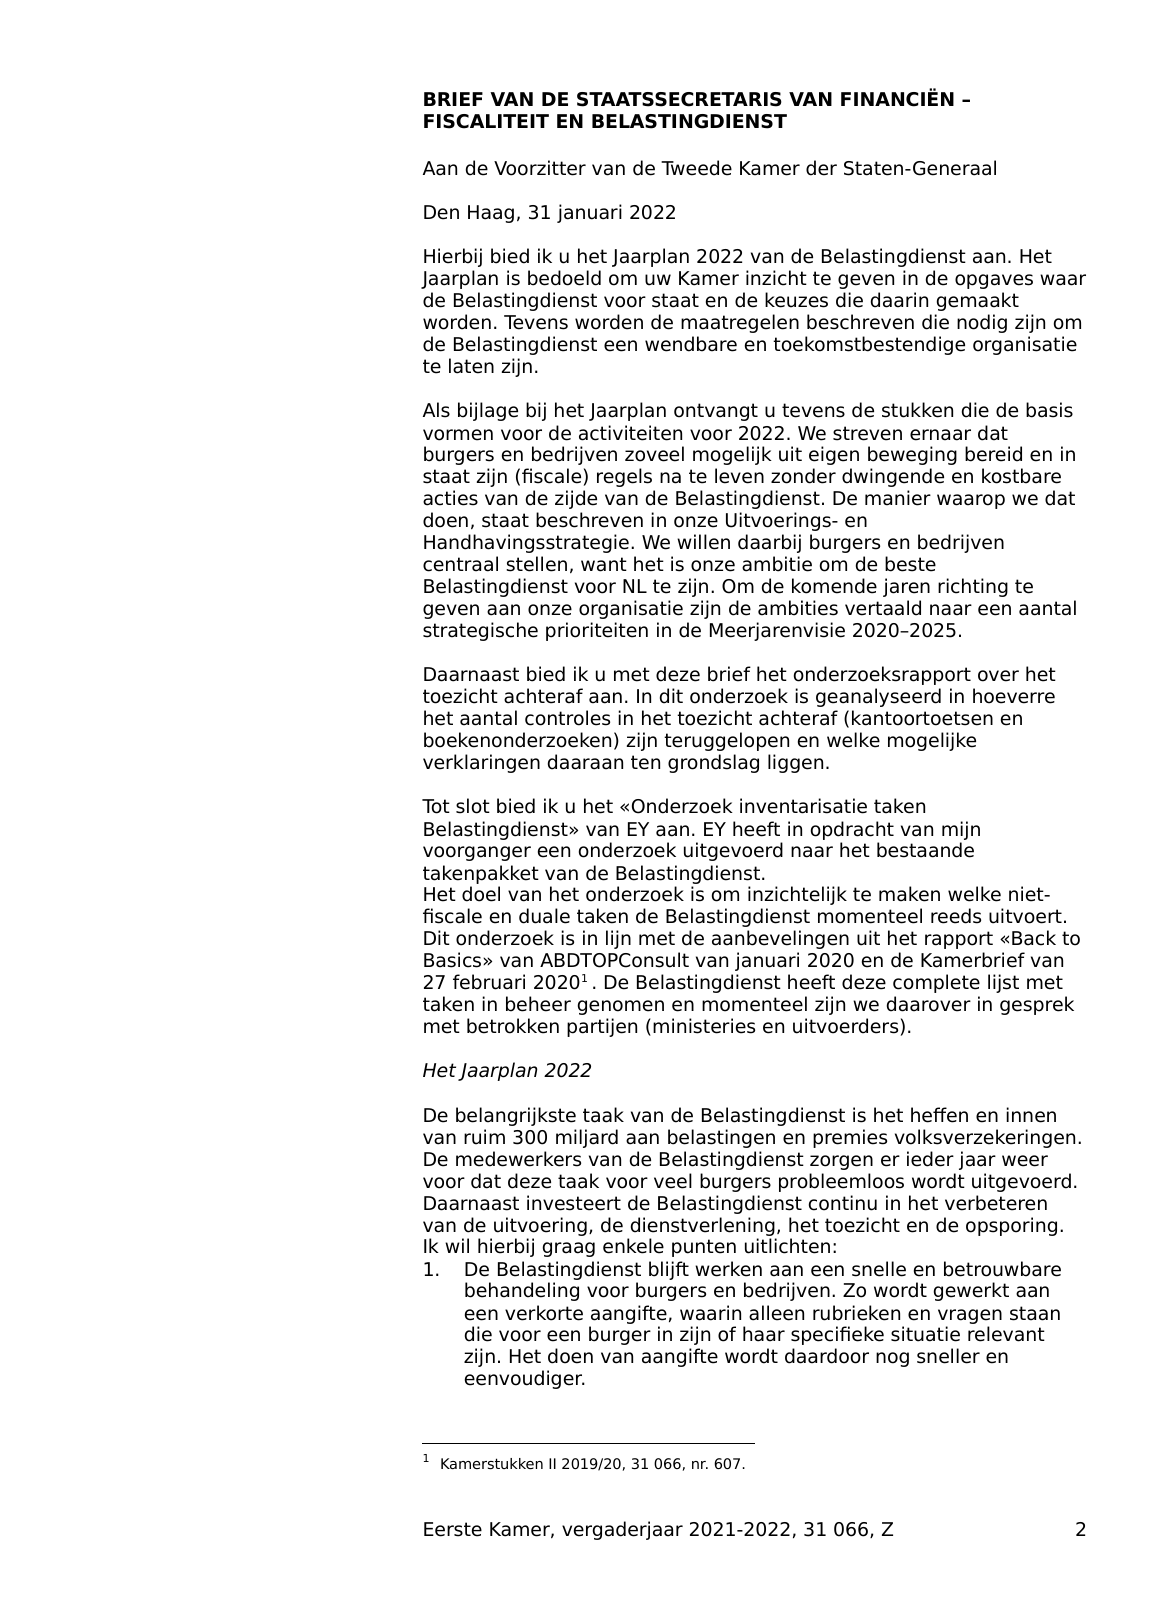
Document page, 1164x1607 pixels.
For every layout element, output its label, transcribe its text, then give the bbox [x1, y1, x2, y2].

text Het doel van het onderzoek is om inzichtelijk te maken welke niet-fiscale en duale taken de Belastingdienst momenteel reeds uitvoert. [422, 884, 1087, 928]
text Tot slot bied ik u het «Onderzoek inventarisatie taken Belastingdienst» van EY aan. EY heeft in opdracht van mijn voorganger een onderzoek uitgevoerd naar het bestaande takenpakket van de Belastingdienst. [422, 796, 1087, 884]
text Aan de Voorzitter van de Tweede Kamer der Staten-Generaal [422, 158, 1087, 180]
text 1. De Belastingdienst blijft werken aan een snelle en betrouwbare behandeling voor burgers en bedrijven. Zo wordt gewerkt aan een verkorte aangifte, waarin alleen rubrieken en vragen staan die voor een burger in zijn of haar specifieke situatie relevant zijn. Het doen van aangifte wordt daardoor nog sneller en eenvoudiger. [422, 1258, 1087, 1390]
text De belangrijkste taak van de Belastingdienst is het heffen en innen van ruim 300 miljard aan belastingen en premies volksverzekeringen. De medewerkers van de Belastingdienst zorgen er ieder jaar weer voor dat deze taak voor veel burgers probleemloos wordt uitgevoerd. Daarnaast investeert de Belastingdienst continu in het verbeteren van de uitvoering, de dienstverlening, het toezicht en de opsporing. Ik wil hierbij graag enkele punten uitlichten: [422, 1104, 1087, 1258]
text Als bijlage bij het Jaarplan ontvangt u tevens de stukken die de basis vormen voor de activiteiten voor 2022. We streven ernaar dat burgers en bedrijven zoveel mogelijk uit eigen beweging bereid en in staat zijn (fiscale) regels na te leven zonder dwingende en kostbare acties van de zijde van de Belastingdienst. De manier waarop we dat doen, staat beschreven in onze Uitvoerings- en Handhavingsstrategie. We willen daarbij burgers en bedrijven centraal stellen, want het is onze ambitie om de beste Belastingdienst voor NL te zijn. Om de komende jaren richting te geven aan onze organisatie zijn de ambities vertaald naar een aantal strategische prioriteiten in de Meerjarenvisie 2020–2025. [422, 400, 1087, 642]
subtitle BRIEF VAN DE STAATSSECRETARIS VAN FINANCIËN – FISCALITEIT EN BELASTINGDIENST [422, 89, 1087, 133]
text Dit onderzoek is in lijn met de aanbevelingen uit het rapport «Back to Basics» van ABDTOPConsult van januari 2020 en de Kamerbrief van 27 februari 2020. De Belastingdienst heeft deze complete lijst met taken in beheer genomen en momenteel zijn we daarover in gesprek met betrokken partijen (ministeries en uitvoerders). [422, 928, 1087, 1038]
text Den Haag, 31 januari 2022 [422, 202, 1087, 224]
text Daarnaast bied ik u met deze brief het onderzoeksrapport over het toezicht achteraf aan. In dit onderzoek is geanalyseerd in hoeverre het aantal controles in het toezicht achteraf (kantoortoetsen en boekenonderzoeken) zijn teruggelopen en welke mogelijke verklaringen daaraan ten grondslag liggen. [422, 664, 1087, 774]
subtitle Het Jaarplan 2022 [422, 1060, 1087, 1082]
text Hierbij bied ik u het Jaarplan 2022 van de Belastingdienst aan. Het Jaarplan is bedoeld om uw Kamer inzicht te geven in de opgaves waar de Belastingdienst voor staat en de keuzes die daarin gemaakt worden. Tevens worden de maatregelen beschreven die nodig zijn om de Belastingdienst een wendbare en toekomstbestendige organisatie te laten zijn. [422, 246, 1087, 378]
text Kamerstukken II 2019/20, 31 066, nr. 607. [422, 1452, 1087, 1474]
